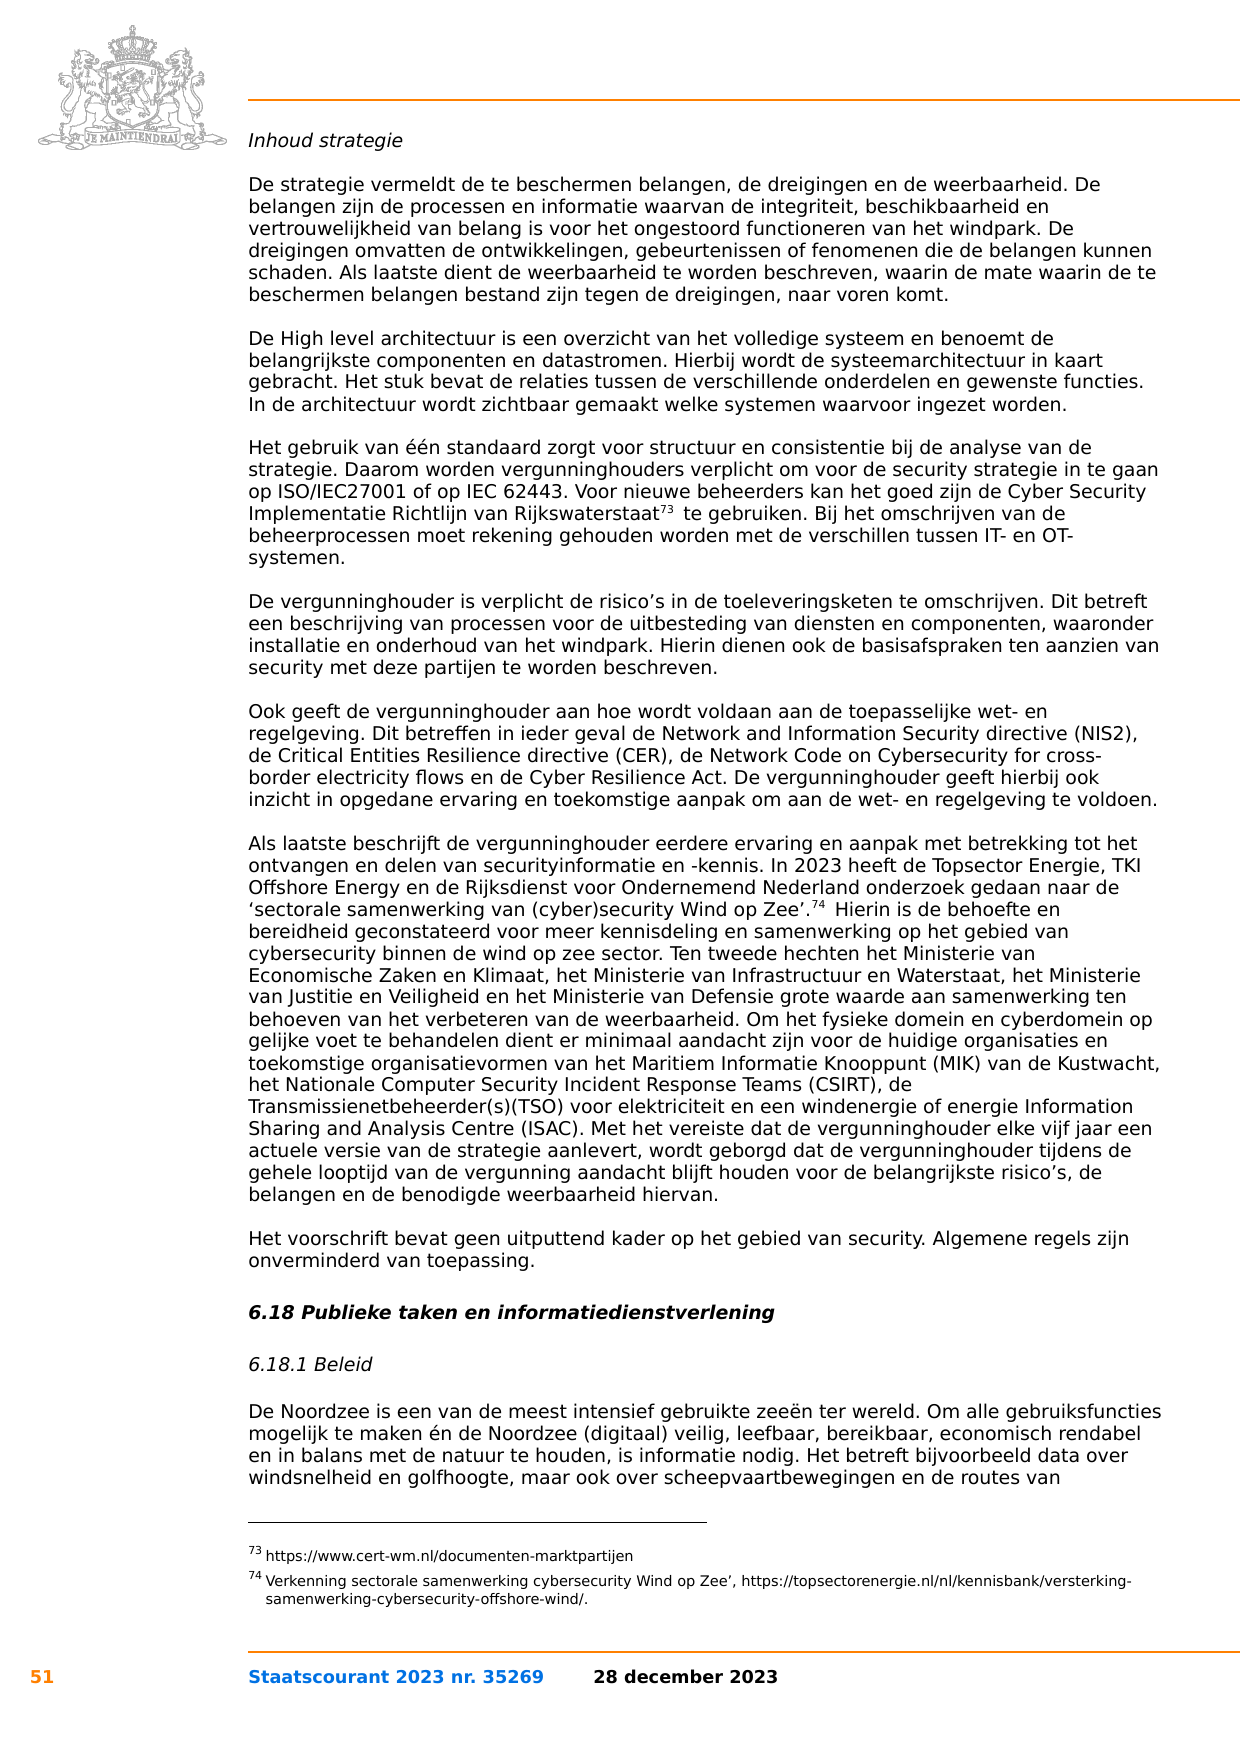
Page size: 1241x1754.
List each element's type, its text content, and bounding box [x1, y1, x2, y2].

text Verkenning sectorale samenwerking cybersecurity Wind op Zee’, https://topsectorenergie.nl/nl/kennisbank/versterking-samenwerking-cybersecurity-offshore-wind/. [248, 1569, 1163, 1608]
subtitle 6.18.1 Beleid [248, 1354, 1163, 1376]
text Als laatste beschrijft de vergunninghouder eerdere ervaring en aanpak met betrekking tot het ontvangen en delen van securityinformatie en -kennis. In 2023 heeft de Topsector Energie, TKI Offshore Energy en de Rijksdienst voor Ondernemend Nederland onderzoek gedaan naar de ‘sectorale samenwerking van (cyber)security Wind op Zee’. Hierin is de behoefte en bereidheid geconstateerd voor meer kennisdeling en samenwerking op het gebied van cybersecurity binnen de wind op zee sector. Ten tweede hechten het Ministerie van Economische Zaken en Klimaat, het Ministerie van Infrastructuur en Waterstaat, het Ministerie van Justitie en Veiligheid en het Ministerie van Defensie grote waarde aan samenwerking ten behoeven van het verbeteren van de weerbaarheid. Om het fysieke domein en cyberdomein op gelijke voet te behandelen dient er minimaal aandacht zijn voor de huidige organisaties en toekomstige organisatievormen van het Maritiem Informatie Knooppunt (MIK) van de Kustwacht, het Nationale Computer Security Incident Response Teams (CSIRT), de Transmissienetbeheerder(s)(TSO) voor elektriciteit en een windenergie of energie Information Sharing and Analysis Centre (ISAC). Met het vereiste dat de vergunninghouder elke vijf jaar een actuele versie van de strategie aanlevert, wordt geborgd dat de vergunninghouder tijdens de gehele looptijd van de vergunning aandacht blijft houden voor de belangrijkste risico’s, de belangen en de benodigde weerbaarheid hiervan. [248, 833, 1163, 1206]
text Het gebruik van één standaard zorgt voor structuur en consistentie bij de analyse van de strategie. Daarom worden vergunninghouders verplicht om voor de security strategie in te gaan op ISO/IEC27001 of op IEC 62443. Voor nieuwe beheerders kan het goed zijn de Cyber Security Implementatie Richtlijn van Rijkswaterstaat te gebruiken. Bij het omschrijven van de beheerprocessen moet rekening gehouden worden met de verschillen tussen IT- en OT-systemen. [248, 437, 1163, 569]
text Het voorschrift bevat geen uitputtend kader op het gebied van security. Algemene regels zijn onverminderd van toepassing. [248, 1228, 1163, 1272]
text De Noordzee is een van de meest intensief gebruikte zeeën ter wereld. Om alle gebruiksfuncties mogelijk te maken én de Noordzee (digitaal) veilig, leefbaar, bereikbaar, economisch rendabel en in balans met de natuur te houden, is informatie nodig. Het betreft bijvoorbeeld data over windsnelheid en golfhoogte, maar ook over scheepvaartbewegingen en de routes van [248, 1401, 1163, 1489]
subtitle Inhoud strategie [248, 130, 1163, 152]
text De High level architectuur is een overzicht van het volledige systeem en benoemt de belangrijkste componenten en datastromen. Hierbij wordt de systeemarchitectuur in kaart gebracht. Het stuk bevat de relaties tussen de verschillende onderdelen en gewenste functies. In de architectuur wordt zichtbaar gemaakt welke systemen waarvoor ingezet worden. [248, 327, 1163, 415]
picture [38, 25, 227, 150]
text De strategie vermeldt de te beschermen belangen, de dreigingen en de weerbaarheid. De belangen zijn de processen en informatie waarvan de integriteit, beschikbaarheid en vertrouwelijkheid van belang is voor het ongestoord functioneren van het windpark. De dreigingen omvatten de ontwikkelingen, gebeurtenissen of fenomenen die de belangen kunnen schaden. Als laatste dient de weerbaarheid te worden beschreven, waarin de mate waarin de te beschermen belangen bestand zijn tegen de dreigingen, naar voren komt. [248, 174, 1163, 306]
text De vergunninghouder is verplicht de risico’s in de toeleveringsketen te omschrijven. Dit betreft een beschrijving van processen voor de uitbesteding van diensten en componenten, waaronder installatie en onderhoud van het windpark. Hierin dienen ook de basisafspraken ten aanzien van security met deze partijen te worden beschreven. [248, 591, 1163, 679]
text Ook geeft de vergunninghouder aan hoe wordt voldaan aan de toepasselijke wet- en regelgeving. Dit betreffen in ieder geval de Network and Information Security directive (NIS2), de Critical Entities Resilience directive (CER), de Network Code on Cybersecurity for cross-border electricity flows en de Cyber Resilience Act. De vergunninghouder geeft hierbij ook inzicht in opgedane ervaring en toekomstige aanpak om aan de wet- en regelgeving te voldoen. [248, 701, 1163, 811]
text https://www.cert-wm.nl/documenten-marktpartijen [248, 1544, 1163, 1566]
subtitle 6.18 Publieke taken en informatiedienstverlening [248, 1302, 1163, 1324]
